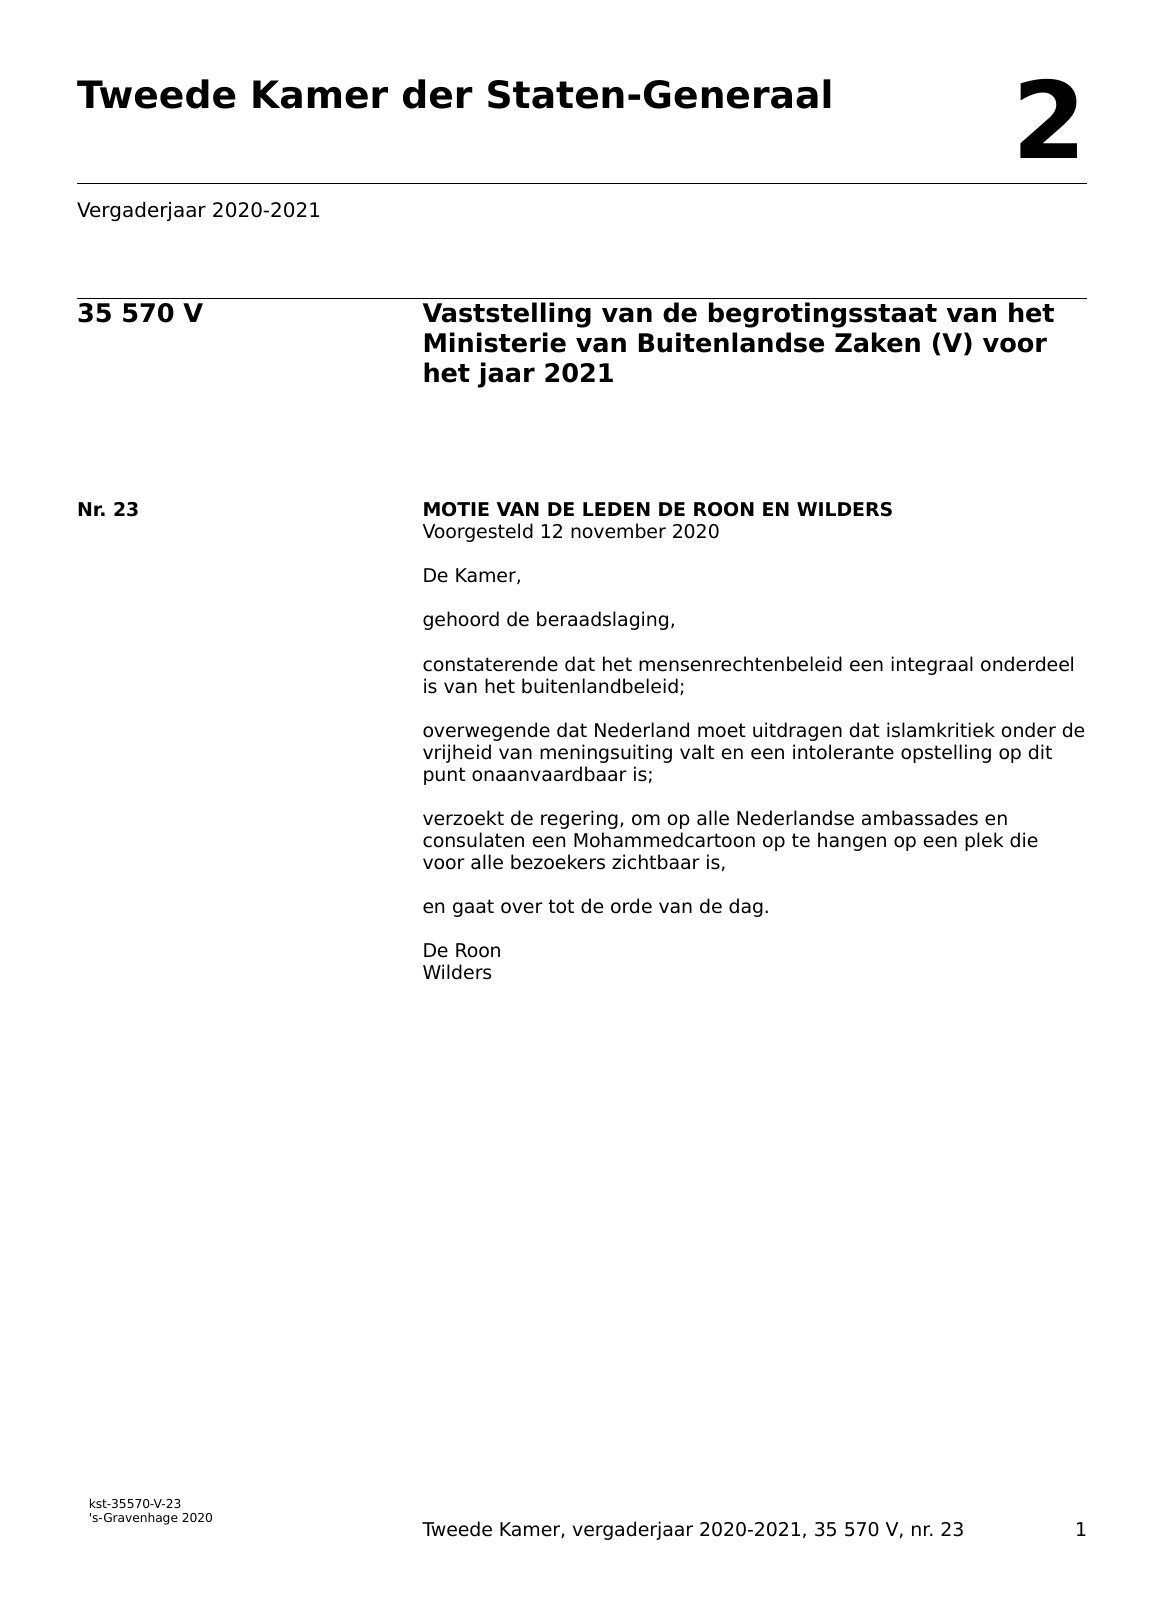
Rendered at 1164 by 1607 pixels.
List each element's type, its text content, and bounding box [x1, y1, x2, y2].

text en gaat over tot de orde van de dag. [422, 896, 1087, 918]
text De Kamer, [422, 565, 1087, 587]
table_header 2 [886, 59, 1087, 183]
text verzoekt de regering, om op alle Nederlandse ambassades en consulaten een Mohammedcartoon op te hangen op een plek die voor alle bezoekers zichtbaar is, [422, 808, 1087, 874]
text Voorgesteld 12 november 2020 [422, 521, 1087, 543]
text De Roon [422, 940, 1087, 962]
subtitle Nr. 23 MOTIE VAN DE LEDEN DE ROON EN WILDERS [77, 499, 1087, 521]
text kst-35570-V-23 [88, 1497, 323, 1511]
text gehoord de beraadslaging, [422, 609, 1087, 631]
text Wilders [422, 962, 1087, 984]
table_header Tweede Kamer der Staten-Generaal [77, 59, 886, 183]
text overwegende dat Nederland moet uitdragen dat islamkritiek onder de vrijheid van meningsuiting valt en een intolerante opstelling op dit punt onaanvaardbaar is; [422, 720, 1087, 786]
table_cell Vergaderjaar 2020-2021 [77, 184, 1087, 298]
text constaterende dat het mensenrechtenbeleid een integraal onderdeel is van het buitenlandbeleid; [422, 653, 1087, 697]
text 's-Gravenhage 2020 [88, 1511, 323, 1525]
subtitle 35 570 V Vaststelling van de begrotingsstaat van het Ministerie van Buitenlandse Zaken (V) voor het jaar 2021 [77, 299, 1087, 388]
